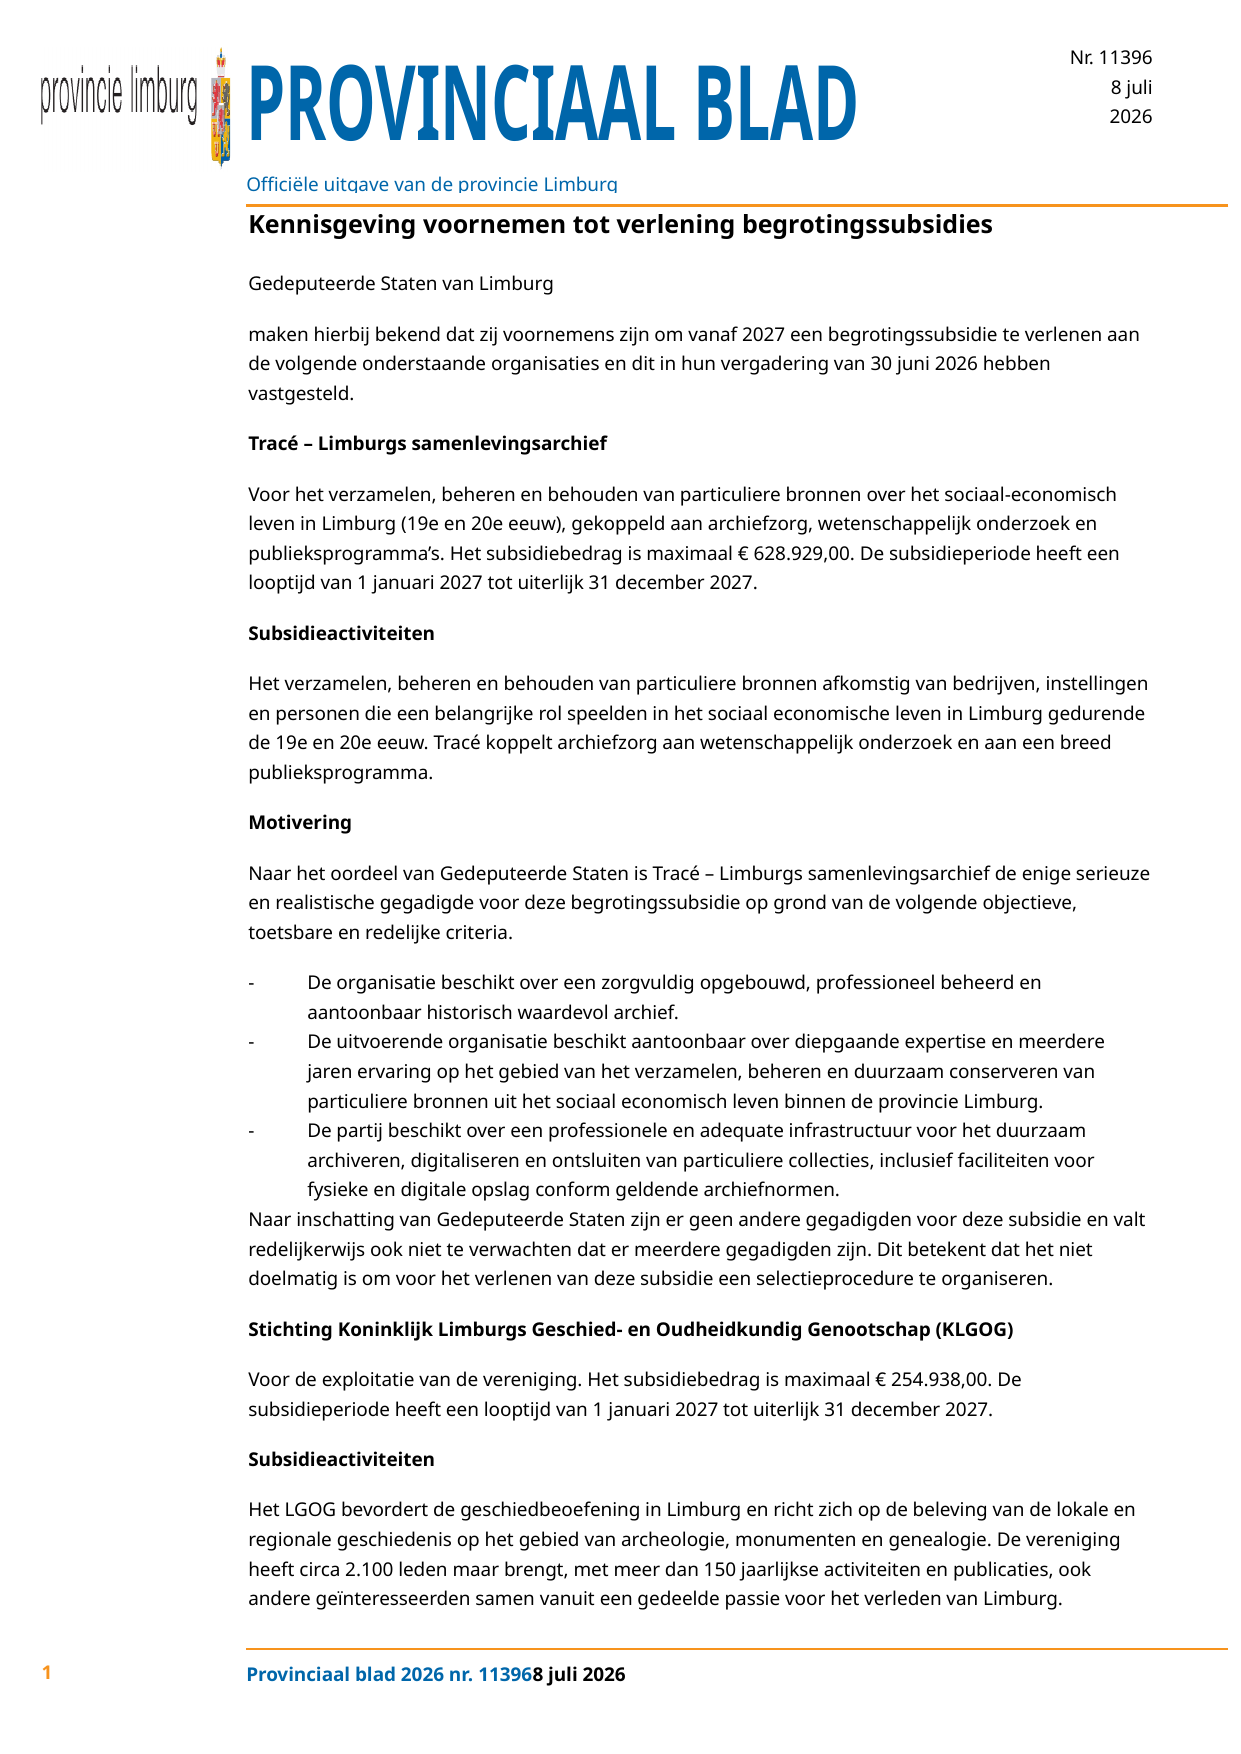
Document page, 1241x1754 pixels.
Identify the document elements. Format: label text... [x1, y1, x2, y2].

text Stichting Koninklijk Limburgs Geschied- en Oudheidkundig Genootschap (KLGOG) [248, 1316, 1152, 1341]
text Het LGOG bevordert de geschiedbeoefening in Limburg en richt zich op de beleving van de lokale en regionale geschiedenis op het gebied van archeologie, monumenten en genealogie. De vereniging heeft circa 2.100 leden maar brengt, met meer dan 150 jaarlijkse activiteiten en publicaties, ook andere geïnteresseerden samen vanuit een gedeelde passie voor het verleden van Limburg. [248, 1497, 1152, 1611]
text maken hierbij bekend dat zij voornemens zijn om vanaf 2027 een begrotingssubsidie te verlenen aan de volgende onderstaande organisaties en dit in hun vergadering van 30 juni 2026 hebben vastgesteld. [248, 321, 1152, 406]
text Voor het verzamelen, beheren en behouden van particuliere bronnen over het sociaal-economisch leven in Limburg (19e en 20e eeuw), gekoppeld aan archiefzorg, wetenschappelijk onderzoek en publieksprogramma’s. Het subsidiebedrag is maximaal € 628.929,00. De subsidieperiode heeft een looptijd van 1 januari 2027 tot uiterlijk 31 december 2027. [248, 481, 1152, 595]
picture [41, 47, 231, 172]
text Kennisgeving voornemen tot verlening begrotingssubsidies [248, 207, 1152, 241]
text Tracé – Limburgs samenlevingsarchief [248, 430, 1152, 456]
text Subsidieactiviteiten [248, 620, 1152, 646]
text Naar het oordeel van Gedeputeerde Staten is Tracé – Limburgs samenlevingsarchief de enige serieuze en realistische gegadigde voor deze begrotingssubsidie op grond van de volgende objectieve, toetsbare en redelijke criteria. [248, 860, 1152, 945]
list De organisatie beschikt over een zorgvuldig opgebouwd, professioneel beheerd en aantoonbaar historisch waardevol archief. [248, 969, 1152, 1025]
list De uitvoerende organisatie beschikt aantoonbaar over diepgaande expertise en meerdere jaren ervaring op het gebied van het verzamelen, beheren en duurzaam conserveren van particuliere bronnen uit het sociaal economisch leven binnen de provincie Limburg. [248, 1029, 1152, 1113]
text Het verzamelen, beheren en behouden van particuliere bronnen afkomstig van bedrijven, instellingen en personen die een belangrijke rol speelden in het sociaal economische leven in Limburg gedurende de 19e en 20e eeuw. Tracé koppelt archiefzorg aan wetenschappelijk onderzoek en aan een breed publieksprogramma. [248, 670, 1152, 785]
text Motivering [248, 809, 1152, 835]
text Gedeputeerde Staten van Limburg [248, 270, 1152, 296]
text Naar inschatting van Gedeputeerde Staten zijn er geen andere gegadigden voor deze subsidie en valt redelijkerwijs ook niet te verwachten dat er meerdere gegadigden zijn. Dit betekent dat het niet doelmatig is om voor het verlenen van deze subsidie een selectieprocedure te organiseren. [248, 1206, 1152, 1291]
text Voor de exploitatie van de vereniging. Het subsidiebedrag is maximaal € 254.938,00. De subsidieperiode heeft een looptijd van 1 januari 2027 tot uiterlijk 31 december 2027. [248, 1366, 1152, 1421]
list De partij beschikt over een professionele en adequate infrastructuur voor het duurzaam archiveren, digitaliseren en ontsluiten van particuliere collecties, inclusief faciliteiten voor fysieke en digitale opslag conform geldende archiefnormen. [248, 1117, 1152, 1202]
text Subsidieactiviteiten [248, 1446, 1152, 1472]
